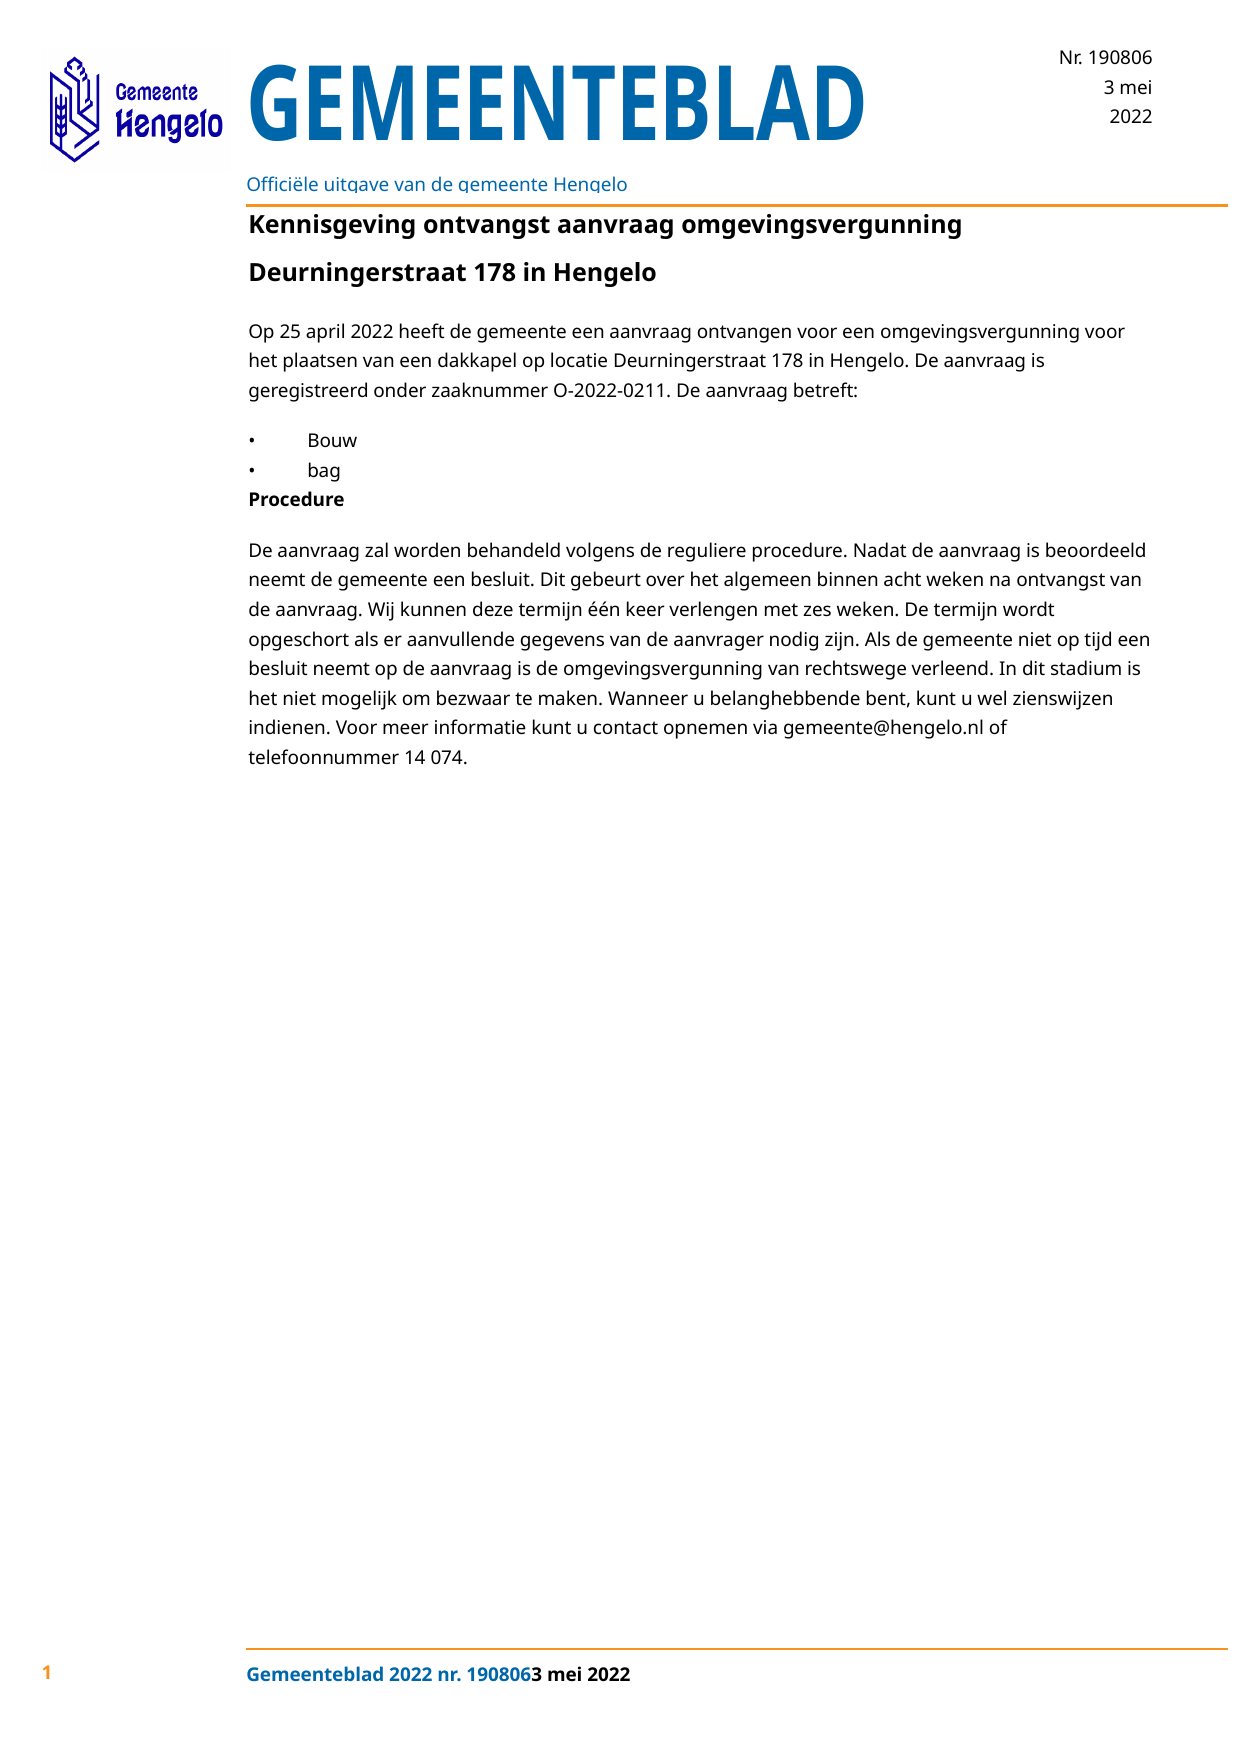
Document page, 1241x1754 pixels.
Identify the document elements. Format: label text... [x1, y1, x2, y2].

list Bouw [248, 427, 1152, 453]
list bag [248, 457, 1152, 483]
text Kennisgeving ontvangst aanvraag omgevingsvergunning Deurningerstraat 178 in Hengelo [248, 207, 1152, 288]
picture [41, 47, 231, 172]
text De aanvraag zal worden behandeld volgens de reguliere procedure. Nadat de aanvraag is beoordeeld neemt de gemeente een besluit. Dit gebeurt over het algemeen binnen acht weken na ontvangst van de aanvraag. Wij kunnen deze termijn één keer verlengen met zes weken. De termijn wordt opgeschort als er aanvullende gegevens van de aanvrager nodig zijn. Als de gemeente niet op tijd een besluit neemt op de aanvraag is de omgevingsvergunning van rechtswege verleend. In dit stadium is het niet mogelijk om bezwaar te maken. Wanneer u belanghebbende bent, kunt u wel zienswijzen indienen. Voor meer informatie kunt u contact opnemen via gemeente@hengelo.nl of telefoonnummer 14 074. [248, 537, 1152, 770]
text Op 25 april 2022 heeft de gemeente een aanvraag ontvangen voor een omgevingsvergunning voor het plaatsen van een dakkapel op locatie Deurningerstraat 178 in Hengelo. De aanvraag is geregistreerd onder zaaknummer O-2022-0211. De aanvraag betreft: [248, 318, 1152, 403]
text Procedure [248, 487, 1152, 512]
